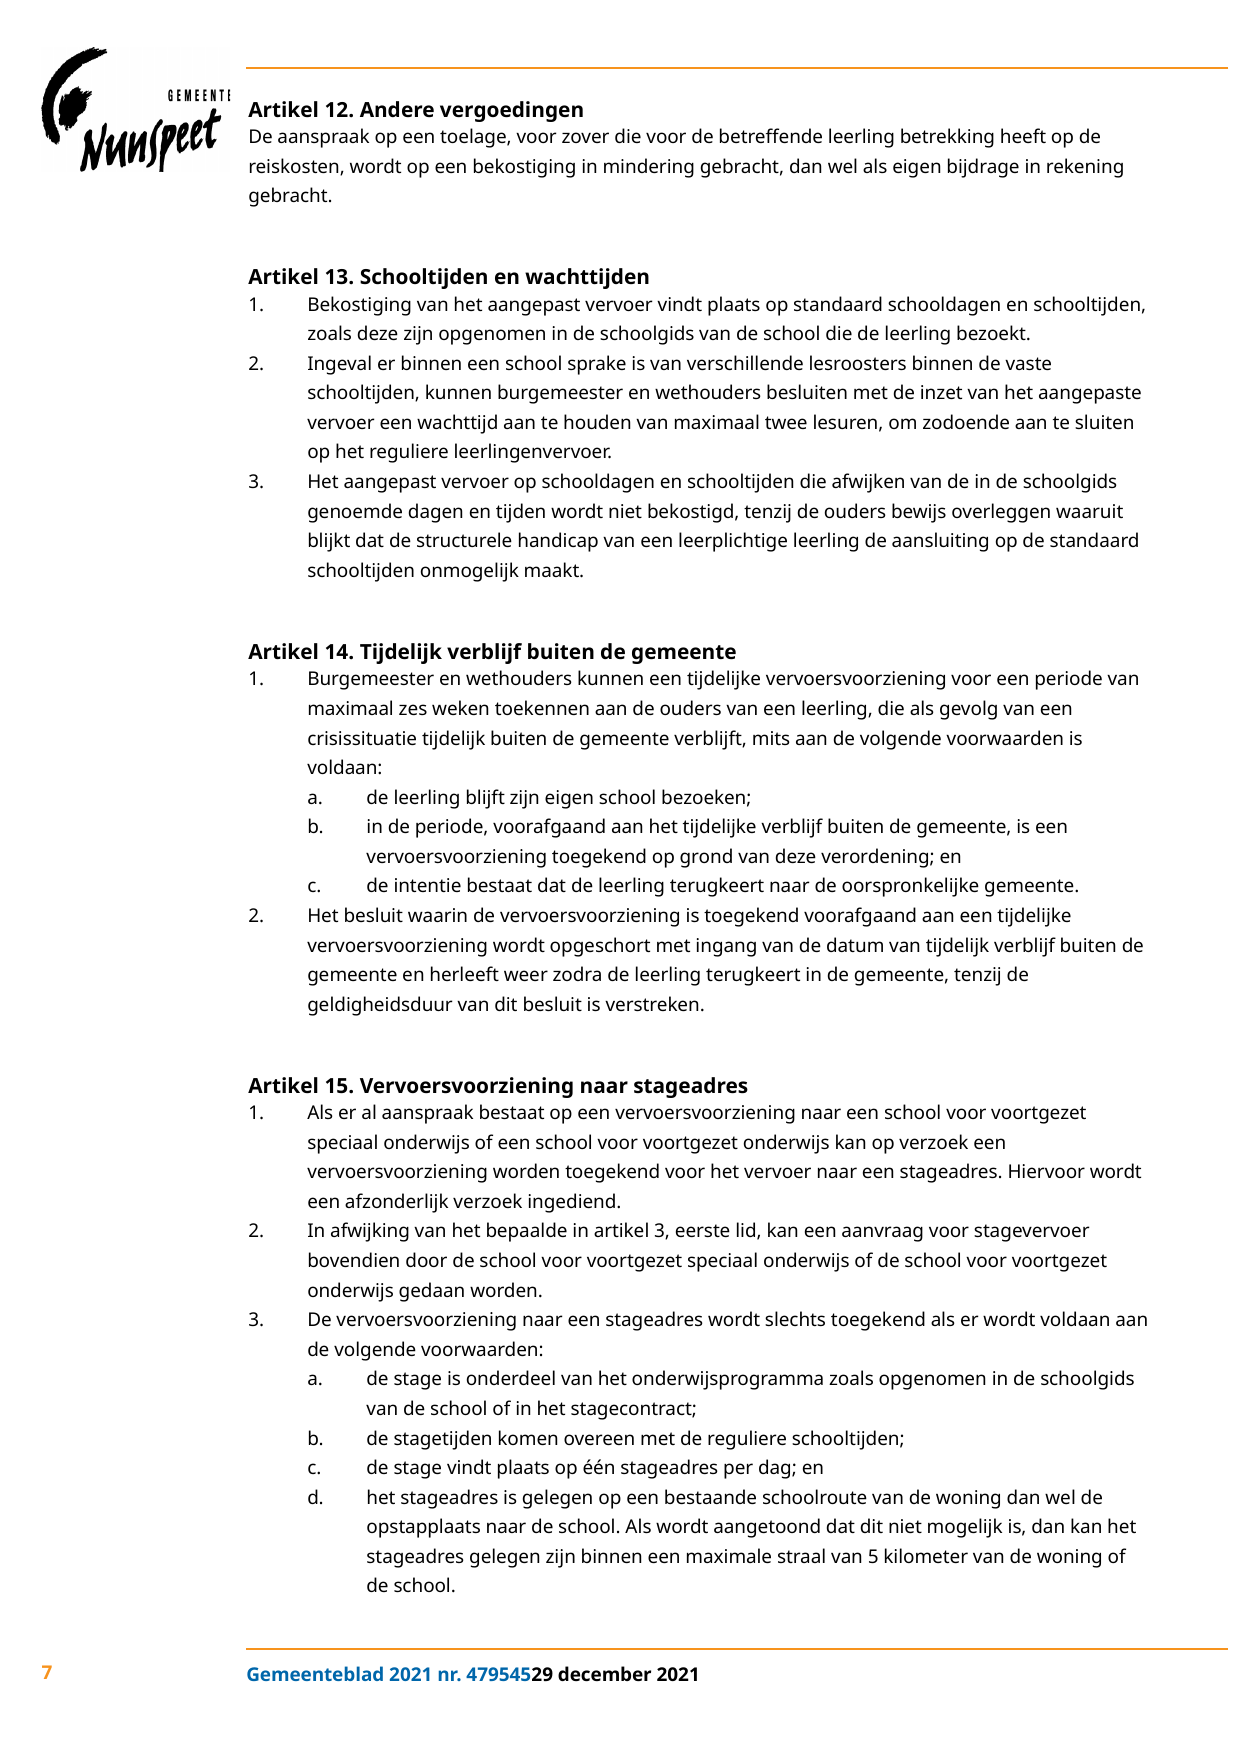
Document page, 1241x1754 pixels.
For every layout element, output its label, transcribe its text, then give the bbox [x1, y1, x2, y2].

list de intentie bestaat dat de leerling terugkeert naar de oorspronkelijke gemeente. [307, 873, 1152, 898]
list het stageadres is gelegen op een bestaande schoolroute van de woning dan wel de opstapplaats naar de school. Als wordt aangetoond dat dit niet mogelijk is, dan kan het stageadres gelegen zijn binnen een maximale straal van 5 kilometer van de woning of de school. [307, 1484, 1152, 1598]
text Artikel 13. Schooltijden en wachttijden [248, 262, 1152, 291]
list in de periode, voorafgaand aan het tijdelijke verblijf buiten de gemeente, is een vervoersvoorziening toegekend op grond van deze verordening; en [307, 813, 1152, 869]
list Het besluit waarin de vervoersvoorziening is toegekend voorafgaand aan een tijdelijke vervoersvoorziening wordt opgeschort met ingang van de datum van tijdelijk verblijf buiten de gemeente en herleeft weer zodra de leerling terugkeert in de gemeente, tenzij de geldigheidsduur van dit besluit is verstreken. [248, 902, 1152, 1017]
text Artikel 15. Vervoersvoorziening naar stageadres [248, 1071, 1152, 1099]
list De vervoersvoorziening naar een stageadres wordt slechts toegekend als er wordt voldaan aan de volgende voorwaarden: [248, 1306, 1152, 1362]
text Artikel 12. Andere vergoedingen [248, 95, 1152, 123]
picture [41, 47, 231, 172]
list de leerling blijft zijn eigen school bezoeken; [307, 784, 1152, 809]
text De aanspraak op een toelage, voor zover die voor de betreffende leerling betrekking heeft op de reiskosten, wordt op een bekostiging in mindering gebracht, dan wel als eigen bijdrage in rekening gebracht. [248, 123, 1152, 208]
list de stage vindt plaats op één stageadres per dag; en [307, 1454, 1152, 1480]
list Ingeval er binnen een school sprake is van verschillende lesroosters binnen de vaste schooltijden, kunnen burgemeester en wethouders besluiten met de inzet van het aangepaste vervoer een wachttijd aan te houden van maximaal twee lesuren, om zodoende aan te sluiten op het reguliere leerlingenvervoer. [248, 350, 1152, 464]
list Als er al aanspraak bestaat op een vervoersvoorziening naar een school voor voortgezet speciaal onderwijs of een school voor voortgezet onderwijs kan op verzoek een vervoersvoorziening worden toegekend voor het vervoer naar een stageadres. Hiervoor wordt een afzonderlijk verzoek ingediend. [248, 1099, 1152, 1214]
list de stage is onderdeel van het onderwijsprogramma zoals opgenomen in de schoolgids van de school of in het stagecontract; [307, 1366, 1152, 1421]
list Bekostiging van het aangepast vervoer vindt plaats op standaard schooldagen en schooltijden, zoals deze zijn opgenomen in de schoolgids van de school die de leerling bezoekt. [248, 291, 1152, 346]
text Artikel 14. Tijdelijk verblijf buiten de gemeente [248, 637, 1152, 666]
list de stagetijden komen overeen met de reguliere schooltijden; [307, 1425, 1152, 1451]
list Het aangepast vervoer op schooldagen en schooltijden die afwijken van de in de schoolgids genoemde dagen en tijden wordt niet bekostigd, tenzij de ouders bewijs overleggen waaruit blijkt dat de structurele handicap van een leerplichtige leerling de aansluiting op de standaard schooltijden onmogelijk maakt. [248, 468, 1152, 583]
list In afwijking van het bepaalde in artikel 3, eerste lid, kan een aanvraag voor stagevervoer bovendien door de school voor voortgezet speciaal onderwijs of de school voor voortgezet onderwijs gedaan worden. [248, 1218, 1152, 1303]
list Burgemeester en wethouders kunnen een tijdelijke vervoersvoorziening voor een periode van maximaal zes weken toekennen aan de ouders van een leerling, die als gevolg van een crisissituatie tijdelijk buiten de gemeente verblijft, mits aan de volgende voorwaarden is voldaan: [248, 666, 1152, 780]
